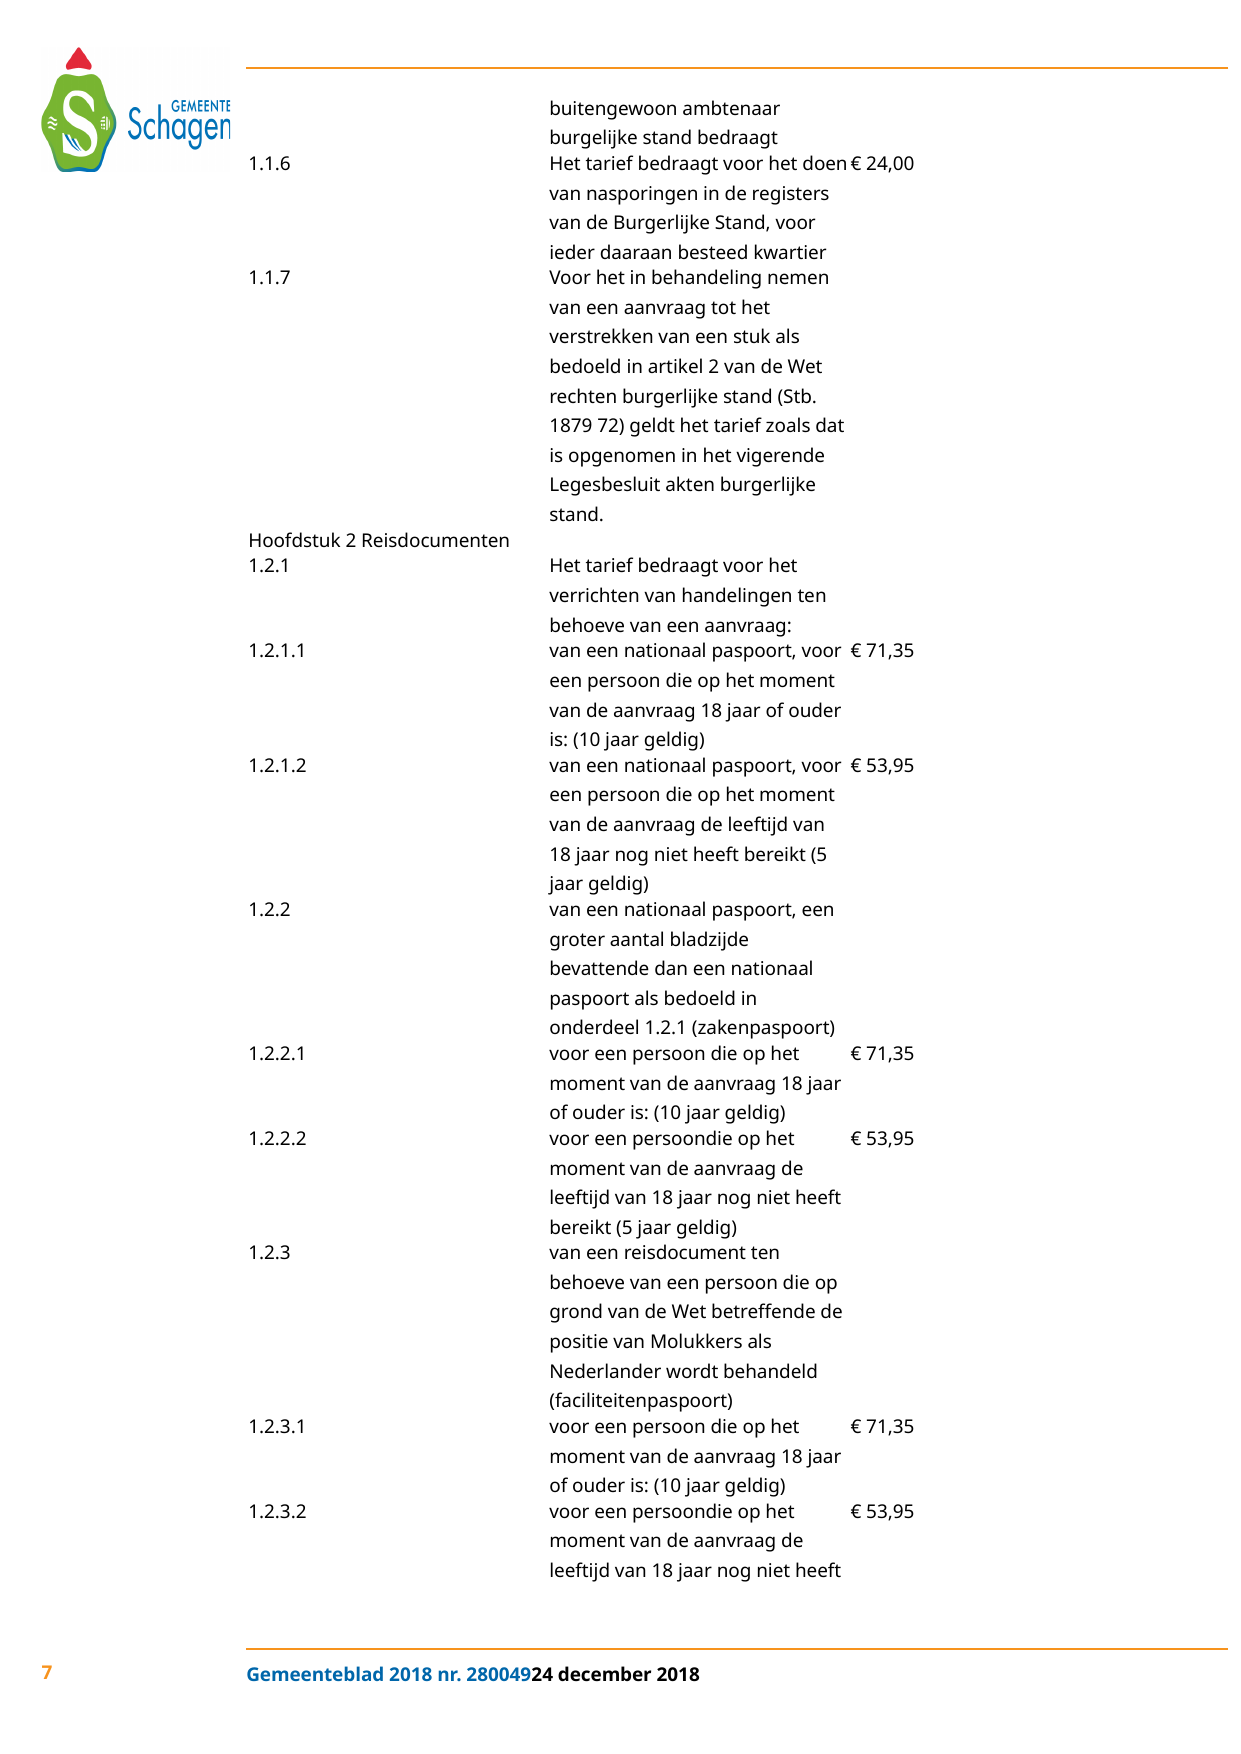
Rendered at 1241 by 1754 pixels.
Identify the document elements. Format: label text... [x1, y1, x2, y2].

table_cell € 24,00 [850, 150, 1152, 264]
table_cell € 71,35 [850, 638, 1152, 752]
table_cell voor een persoondie op het moment van de aanvraag de leeftijd van 18 jaar nog niet heeft [549, 1498, 850, 1583]
table_cell van een nationaal paspoort, voor een persoon die op het moment van de aanvraag 18 jaar of ouder is: (10 jaar geldig) [549, 638, 850, 752]
table_cell € 53,95 [850, 752, 1152, 896]
table_cell € 53,95 [850, 1125, 1152, 1239]
table_cell buitengewoon ambtenaar burgelijke stand bedraagt [549, 95, 850, 150]
table_cell 1.2.2.1 [248, 1040, 549, 1125]
table_cell Hoofdstuk 2 Reisdocumenten [248, 527, 549, 553]
table_cell € 71,35 [850, 1413, 1152, 1498]
table_cell [850, 265, 1152, 527]
table_cell van een reisdocument ten behoeve van een persoon die op grond van de Wet betreffende de positie van Molukkers als Nederlander wordt behandeld (faciliteitenpaspoort) [549, 1240, 850, 1413]
table_cell 1.2.2.2 [248, 1125, 549, 1239]
table_cell Het tarief bedraagt voor het doen van nasporingen in de registers van de Burgerlijke Stand, voor ieder daaraan besteed kwartier [549, 150, 850, 264]
table_cell Voor het in behandeling nemen van een aanvraag tot het verstrekken van een stuk als bedoeld in artikel 2 van de Wet rechten burgerlijke stand (Stb. 1879 72) geldt het tarief zoals dat is opgenomen in het vigerende Legesbesluit akten burgerlijke stand. [549, 265, 850, 527]
table_cell voor een persoon die op het moment van de aanvraag 18 jaar of ouder is: (10 jaar geldig) [549, 1040, 850, 1125]
table_cell 1.2.1 [248, 553, 549, 638]
table_cell € 53,95 [850, 1498, 1152, 1583]
table_cell 1.1.7 [248, 265, 549, 527]
table_cell van een nationaal paspoort, voor een persoon die op het moment van de aanvraag de leeftijd van 18 jaar nog niet heeft bereikt (5 jaar geldig) [549, 752, 850, 896]
table_cell [850, 1240, 1152, 1413]
table_cell 1.2.3.2 [248, 1498, 549, 1583]
table_cell [248, 95, 549, 150]
table_cell 1.2.1.1 [248, 638, 549, 752]
table_cell [850, 896, 1152, 1040]
table_cell Het tarief bedraagt voor het verrichten van handelingen ten behoeve van een aanvraag: [549, 553, 850, 638]
table_cell 1.2.3 [248, 1240, 549, 1413]
table_cell 1.2.1.2 [248, 752, 549, 896]
table_cell [850, 553, 1152, 638]
table_cell € 71,35 [850, 1040, 1152, 1125]
picture [41, 47, 231, 172]
table_cell 1.2.2 [248, 896, 549, 1040]
table_cell van een nationaal paspoort, een groter aantal bladzijde bevattende dan een nationaal paspoort als bedoeld in onderdeel 1.2.1 (zakenpaspoort) [549, 896, 850, 1040]
table_cell voor een persoon die op het moment van de aanvraag 18 jaar of ouder is: (10 jaar geldig) [549, 1413, 850, 1498]
table_cell [850, 95, 1152, 150]
table_cell 1.2.3.1 [248, 1413, 549, 1498]
table_cell voor een persoondie op het moment van de aanvraag de leeftijd van 18 jaar nog niet heeft bereikt (5 jaar geldig) [549, 1125, 850, 1239]
table_cell 1.1.6 [248, 150, 549, 264]
